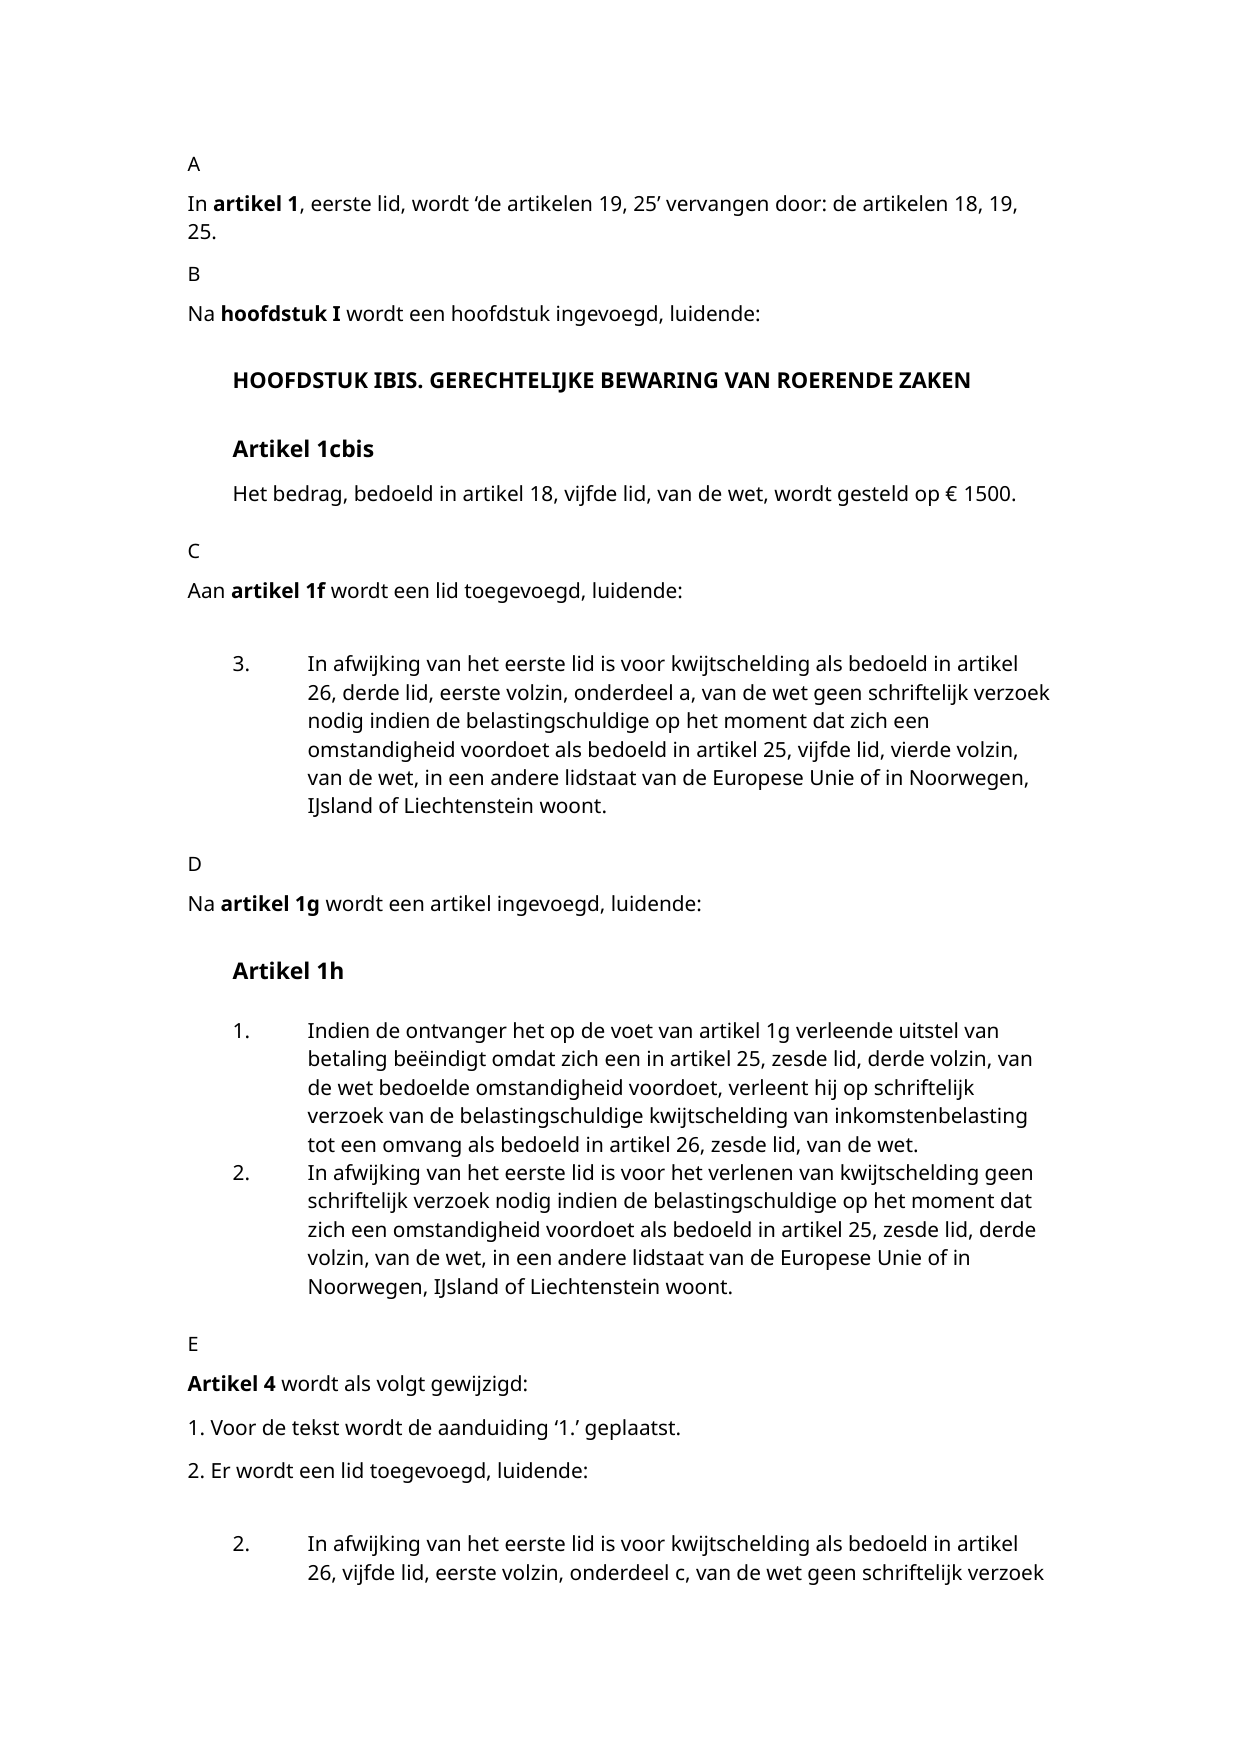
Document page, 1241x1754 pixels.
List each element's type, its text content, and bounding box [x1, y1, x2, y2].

list In afwijking van het eerste lid is voor kwijtschelding als bedoeld in artikel 26, derde lid, eerste volzin, onderdeel a, van de wet geen schriftelijk verzoek nodig indien de belastingschuldige op het moment dat zich een omstandigheid voordoet als bedoeld in artikel 25, vijfde lid, vierde volzin, van de wet, in een andere lidstaat van de Europese Unie of in Noorwegen, IJsland of Liechtenstein woont. [232, 649, 1053, 820]
text Het bedrag, bedoeld in artikel 18, vijfde lid, van de wet, wordt gesteld op € 1500. [232, 479, 1053, 507]
text In artikel 1, eerste lid, wordt ‘de artikelen 19, 25’ vervangen door: de artikelen 18, 19, 25. [187, 189, 1053, 246]
list In afwijking van het eerste lid is voor het verlenen van kwijtschelding geen schriftelijk verzoek nodig indien de belastingschuldige op het moment dat zich een omstandigheid voordoet als bedoeld in artikel 25, zesde lid, derde volzin, van de wet, in een andere lidstaat van de Europese Unie of in Noorwegen, IJsland of Liechtenstein woont. [232, 1158, 1053, 1300]
subtitle Artikel 1cbis [232, 433, 1053, 464]
text Aan artikel 1f wordt een lid toegevoegd, luidende: [187, 576, 1053, 604]
text D [187, 850, 1053, 877]
list Indien de ontvanger het op de voet van artikel 1g verleende uitstel van betaling beëindigt omdat zich een in artikel 25, zesde lid, derde volzin, van de wet bedoelde omstandigheid voordoet, verleent hij op schriftelijk verzoek van de belastingschuldige kwijtschelding van inkomstenbelasting tot een omvang als bedoeld in artikel 26, zesde lid, van de wet. [232, 1016, 1053, 1158]
text Artikel 4 wordt als volgt gewijzigd: [187, 1369, 1053, 1398]
text 2. Er wordt een lid toegevoegd, luidende: [187, 1456, 1053, 1484]
text A [187, 150, 1053, 177]
text C [187, 537, 1053, 564]
text B [187, 261, 1053, 288]
text E [187, 1330, 1053, 1357]
text Na hoofdstuk I wordt een hoofdstuk ingevoegd, luidende: [187, 299, 1053, 328]
text Na artikel 1g wordt een artikel ingevoegd, luidende: [187, 889, 1053, 917]
subtitle HOOFDSTUK IBIS. GERECHTELIJKE BEWARING VAN ROERENDE ZAKEN [232, 365, 1053, 395]
list In afwijking van het eerste lid is voor kwijtschelding als bedoeld in artikel 26, vijfde lid, eerste volzin, onderdeel c, van de wet geen schriftelijk verzoek [232, 1529, 1053, 1586]
text 1. Voor de tekst wordt de aanduiding ‘1.’ geplaatst. [187, 1413, 1053, 1441]
subtitle Artikel 1h [232, 955, 1053, 986]
